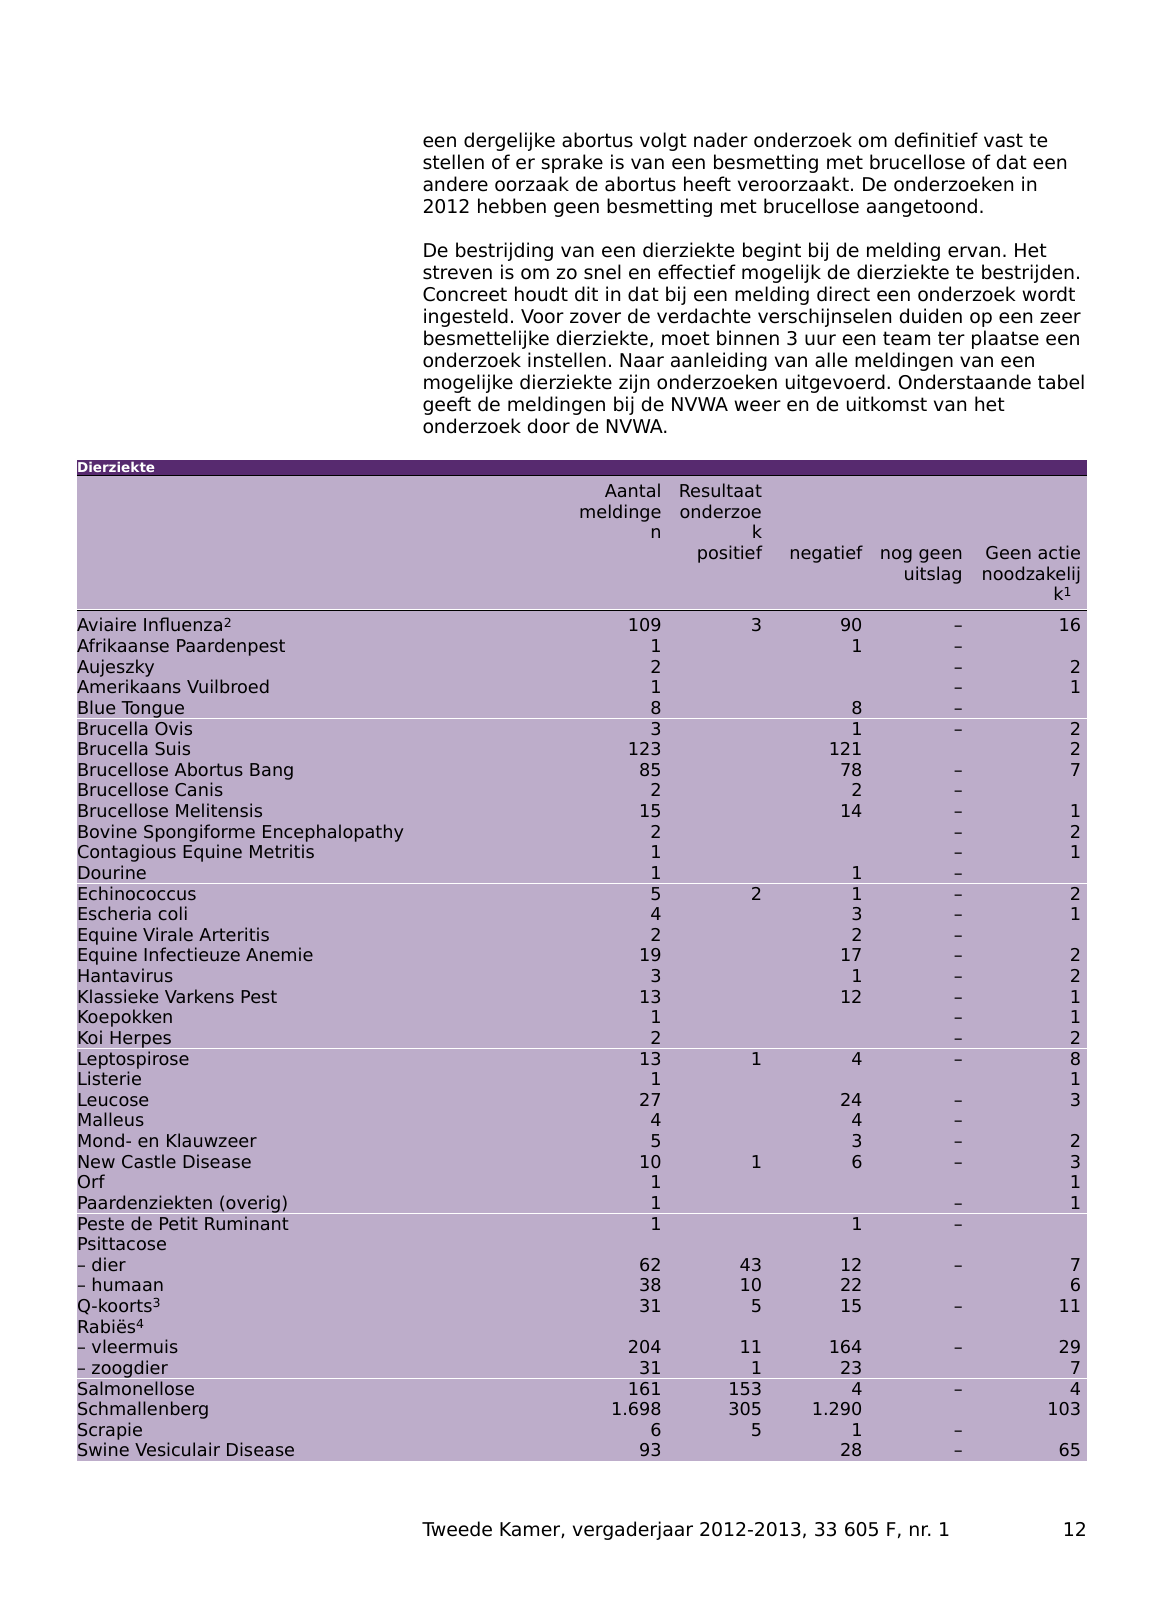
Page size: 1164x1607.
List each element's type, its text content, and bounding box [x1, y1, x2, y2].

table_cell – [868, 1110, 968, 1131]
table_cell [969, 1420, 1087, 1440]
table_cell Koi Herpes [77, 1028, 567, 1048]
table_cell 2 [969, 1131, 1087, 1152]
table_cell [969, 698, 1087, 718]
table_cell [667, 1234, 768, 1255]
table_cell [667, 739, 768, 760]
table_cell 2 [969, 719, 1087, 739]
table_cell – [868, 822, 968, 842]
table_cell 11 [969, 1296, 1087, 1317]
table_cell [969, 1234, 1087, 1255]
table_cell [667, 966, 768, 987]
table_cell [667, 1131, 768, 1152]
table_cell 5 [567, 1131, 667, 1152]
table_cell 1 [768, 719, 868, 739]
table_cell – [868, 1193, 968, 1213]
table_cell 78 [768, 760, 868, 780]
table_cell New Castle Disease [77, 1152, 567, 1172]
table_cell [667, 1440, 768, 1461]
table_cell Mond- en Klauwzeer [77, 1131, 567, 1152]
table_cell 1 [667, 1152, 768, 1172]
table_cell Salmonellose [77, 1379, 567, 1399]
table_cell 1 [969, 1007, 1087, 1028]
table_cell [667, 822, 768, 842]
table_cell [567, 543, 667, 609]
table_cell [768, 476, 868, 543]
table_cell Equine Infectieuze Anemie [77, 945, 567, 966]
table_cell 1 [969, 987, 1087, 1007]
table_cell 24 [768, 1090, 868, 1110]
table_cell – [868, 842, 968, 863]
table_cell [667, 1110, 768, 1131]
table_cell Blue Tongue [77, 698, 567, 718]
table_cell 22 [768, 1275, 868, 1296]
table_cell [969, 636, 1087, 657]
table_cell 3 [969, 1152, 1087, 1172]
table_cell [868, 1234, 968, 1255]
text De bestrijding van een dierziekte begint bij de melding ervan. Het streven is om zo snel en effectief mogelijk de dierziekte te bestrijden. Concreet houdt dit in dat bij een melding direct een onderzoek wordt ingesteld. Voor zover de verdachte verschijnselen duiden op een zeer besmettelijke dierziekte, moet binnen 3 uur een team ter plaatse een onderzoek instellen. Naar aanleiding van alle meldingen van een mogelijke dierziekte zijn onderzoeken uitgevoerd. Onderstaande tabel geeft de meldingen bij de NVWA weer en de uitkomst van het onderzoek door de NVWA. [422, 240, 1087, 438]
table_cell 15 [768, 1296, 868, 1317]
table_cell 43 [667, 1255, 768, 1275]
table_cell Aviaire Influenza2 [77, 611, 567, 636]
table_cell Amerikaans Vuilbroed [77, 677, 567, 698]
table_cell [969, 863, 1087, 883]
table_cell Hantavirus [77, 966, 567, 987]
table_cell 1 [567, 636, 667, 657]
table_cell 1 [768, 966, 868, 987]
table_cell 1 [969, 677, 1087, 698]
table_cell Q-koorts3 [77, 1296, 567, 1317]
table_cell 85 [567, 760, 667, 780]
table_cell [667, 636, 768, 657]
table_cell 1.290 [768, 1399, 868, 1420]
table_cell Brucella Ovis [77, 719, 567, 739]
table_cell 1 [567, 863, 667, 883]
table_cell negatief [768, 543, 868, 609]
table_cell Leucose [77, 1090, 567, 1110]
table_cell 10 [667, 1275, 768, 1296]
table_cell – [868, 884, 968, 904]
table_cell Brucellose Melitensis [77, 801, 567, 822]
table_cell – [868, 780, 968, 801]
table_cell [969, 476, 1087, 543]
table_cell 13 [567, 1049, 667, 1069]
table_cell [768, 677, 868, 698]
table_cell 6 [567, 1420, 667, 1440]
table_cell [969, 1110, 1087, 1131]
table_cell – [868, 760, 968, 780]
table_cell [868, 1069, 968, 1090]
table_cell 1 [969, 1193, 1087, 1213]
table_cell 2 [969, 657, 1087, 677]
table_cell 4 [768, 1110, 868, 1131]
table_cell Brucellose Abortus Bang [77, 760, 567, 780]
table_cell [768, 1234, 868, 1255]
table_cell 3 [567, 966, 667, 987]
table_cell 10 [567, 1152, 667, 1172]
table_cell [969, 925, 1087, 945]
table_cell 7 [969, 760, 1087, 780]
table_cell – vleermuis [77, 1337, 567, 1358]
table_cell 1 [567, 1069, 667, 1090]
table_cell [667, 987, 768, 1007]
table_cell 29 [969, 1337, 1087, 1358]
table_cell [667, 1172, 768, 1193]
table_cell [868, 1172, 968, 1193]
table_cell 31 [567, 1358, 667, 1378]
table_cell 2 [768, 925, 868, 945]
table_cell – [868, 1028, 968, 1048]
table_cell [768, 1317, 868, 1337]
table_cell [667, 1317, 768, 1337]
table_cell – [868, 1440, 968, 1461]
table_cell 8 [768, 698, 868, 718]
table_cell – [868, 1090, 968, 1110]
table_cell – [868, 1214, 968, 1234]
table_cell 161 [567, 1379, 667, 1399]
table_cell Aujeszky [77, 657, 567, 677]
table_cell – [868, 945, 968, 966]
table_cell [969, 780, 1087, 801]
table_cell 3 [567, 719, 667, 739]
table_cell [667, 1214, 768, 1234]
table_cell – [868, 801, 968, 822]
table_cell – [868, 1007, 968, 1028]
table_cell 13 [567, 987, 667, 1007]
table_cell [667, 1090, 768, 1110]
table_cell [768, 822, 868, 842]
table_cell 305 [667, 1399, 768, 1420]
table_cell 5 [567, 884, 667, 904]
table_cell [768, 1172, 868, 1193]
table_cell – [868, 1337, 968, 1358]
table_cell 4 [768, 1379, 868, 1399]
table_cell 2 [969, 739, 1087, 760]
table_cell Schmallenberg [77, 1399, 567, 1420]
table_cell 1 [667, 1049, 768, 1069]
table_cell 2 [567, 780, 667, 801]
table_cell 5 [667, 1420, 768, 1440]
table_cell Psittacose [77, 1234, 567, 1255]
table_cell – [868, 1131, 968, 1152]
table_cell [667, 945, 768, 966]
table_cell [768, 1069, 868, 1090]
table_cell 153 [667, 1379, 768, 1399]
table_cell [667, 863, 768, 883]
table_cell – [868, 657, 968, 677]
table_cell Swine Vesiculair Disease [77, 1440, 567, 1461]
table_cell 2 [567, 822, 667, 842]
table_cell [667, 657, 768, 677]
table_cell 3 [768, 904, 868, 925]
table_cell 1 [969, 842, 1087, 863]
table_cell Echinococcus [77, 884, 567, 904]
table_cell [667, 780, 768, 801]
table_cell [768, 1193, 868, 1213]
table_cell 204 [567, 1337, 667, 1358]
table_cell 14 [768, 801, 868, 822]
table_cell Aantal meldingen [567, 476, 667, 543]
table_cell 2 [768, 780, 868, 801]
table_cell – [868, 1296, 968, 1317]
table_cell 1 [969, 904, 1087, 925]
table_cell – [868, 925, 968, 945]
table_cell [667, 925, 768, 945]
table_cell 123 [567, 739, 667, 760]
table_cell nog geen uitslag [868, 543, 968, 609]
table_cell [667, 1028, 768, 1048]
table_cell 1 [567, 677, 667, 698]
table_cell 2 [969, 966, 1087, 987]
table_cell – [868, 1049, 968, 1069]
table_cell [667, 904, 768, 925]
table_cell Rabiës4 [77, 1317, 567, 1337]
table_cell – zoogdier [77, 1358, 567, 1378]
table_cell [768, 1028, 868, 1048]
table_cell – [868, 636, 968, 657]
table_cell 3 [969, 1090, 1087, 1110]
table_cell [667, 760, 768, 780]
table_cell 1 [768, 636, 868, 657]
table_cell Orf [77, 1172, 567, 1193]
table_cell – [868, 987, 968, 1007]
table_cell [868, 1358, 968, 1378]
table_cell 23 [768, 1358, 868, 1378]
table_cell Equine Virale Arteritis [77, 925, 567, 945]
table_cell 4 [969, 1379, 1087, 1399]
table_cell 38 [567, 1275, 667, 1296]
table_cell [567, 1317, 667, 1337]
table_cell [868, 1275, 968, 1296]
table_cell 62 [567, 1255, 667, 1275]
table_cell Brucellose Canis [77, 780, 567, 801]
table_cell 1 [768, 884, 868, 904]
table_cell 27 [567, 1090, 667, 1110]
table_cell 12 [768, 1255, 868, 1275]
table_cell 1 [969, 801, 1087, 822]
table_cell 1 [768, 1420, 868, 1440]
table_cell [667, 1007, 768, 1028]
table_cell Brucella Suis [77, 739, 567, 760]
table_cell 1 [969, 1172, 1087, 1193]
table_cell – [868, 611, 968, 636]
table_cell 8 [969, 1049, 1087, 1069]
table_cell [868, 1317, 968, 1337]
table_cell Scrapie [77, 1420, 567, 1440]
table_cell Dourine [77, 863, 567, 883]
table_cell 90 [768, 611, 868, 636]
table_cell 1 [567, 1193, 667, 1213]
table_cell – [868, 966, 968, 987]
table_cell – [868, 698, 968, 718]
table_cell 93 [567, 1440, 667, 1461]
table_cell 2 [667, 884, 768, 904]
table_cell [667, 1193, 768, 1213]
table_cell 19 [567, 945, 667, 966]
table_cell 31 [567, 1296, 667, 1317]
table_cell 3 [768, 1131, 868, 1152]
table_cell [868, 1399, 968, 1420]
table_cell 1 [969, 1069, 1087, 1090]
table_cell [567, 1234, 667, 1255]
table_cell Escheria coli [77, 904, 567, 925]
table_cell Paardenziekten (overig) [77, 1193, 567, 1213]
table_cell – [868, 1255, 968, 1275]
table_cell 2 [567, 657, 667, 677]
table_cell Contagious Equine Metritis [77, 842, 567, 863]
table_cell 2 [567, 925, 667, 945]
table_cell 1 [567, 1007, 667, 1028]
table_header Dierziekte [77, 460, 1087, 475]
table_cell 15 [567, 801, 667, 822]
table_cell – [868, 1379, 968, 1399]
table_cell Koepokken [77, 1007, 567, 1028]
table_cell 4 [567, 1110, 667, 1131]
table_cell – [868, 904, 968, 925]
table_cell [868, 739, 968, 760]
table_cell 2 [567, 1028, 667, 1048]
table_cell [667, 801, 768, 822]
text een dergelijke abortus volgt nader onderzoek om definitief vast te stellen of er sprake is van een besmetting met brucellose of dat een andere oorzaak de abortus heeft veroorzaakt. De onderzoeken in 2012 hebben geen besmetting met brucellose aangetoond. [422, 130, 1087, 218]
table_cell 16 [969, 611, 1087, 636]
table_cell 65 [969, 1440, 1087, 1461]
table_cell – [868, 863, 968, 883]
table_cell 4 [768, 1049, 868, 1069]
table_cell 1 [567, 1214, 667, 1234]
table_cell – [868, 1420, 968, 1440]
table_cell [667, 842, 768, 863]
table_cell 5 [667, 1296, 768, 1317]
table_cell 7 [969, 1255, 1087, 1275]
table_cell [969, 1317, 1087, 1337]
table_cell [868, 476, 968, 543]
table_cell positief [667, 543, 768, 609]
table_cell Malleus [77, 1110, 567, 1131]
table_cell 1 [768, 1214, 868, 1234]
table_cell [768, 657, 868, 677]
table_cell Leptospirose [77, 1049, 567, 1069]
table_cell – dier [77, 1255, 567, 1275]
table_cell 12 [768, 987, 868, 1007]
table_cell 8 [567, 698, 667, 718]
table_cell 11 [667, 1337, 768, 1358]
table_cell 1 [567, 842, 667, 863]
table_cell Geen actie noodzakelijk1 [969, 543, 1087, 609]
table_cell Listerie [77, 1069, 567, 1090]
table_cell [667, 719, 768, 739]
table_cell Resultaat onderzoek [667, 476, 768, 543]
table_cell [768, 1007, 868, 1028]
table_cell [77, 543, 567, 609]
table_cell 17 [768, 945, 868, 966]
table_cell 1 [567, 1172, 667, 1193]
table_cell [768, 842, 868, 863]
table_cell Afrikaanse Paardenpest [77, 636, 567, 657]
table_cell Peste de Petit Ruminant [77, 1214, 567, 1234]
table_cell Klassieke Varkens Pest [77, 987, 567, 1007]
table_cell [969, 1214, 1087, 1234]
table_cell 2 [969, 1028, 1087, 1048]
table_cell Bovine Spongiforme Encephalopathy [77, 822, 567, 842]
table_cell 1 [667, 1358, 768, 1378]
table_cell 6 [969, 1275, 1087, 1296]
table_cell 109 [567, 611, 667, 636]
table_cell 7 [969, 1358, 1087, 1378]
table_cell – [868, 677, 968, 698]
table_cell – [868, 719, 968, 739]
table_cell [667, 1069, 768, 1090]
table_cell 103 [969, 1399, 1087, 1420]
table_cell 1.698 [567, 1399, 667, 1420]
table_cell 28 [768, 1440, 868, 1461]
table_cell [667, 698, 768, 718]
table_cell 2 [969, 822, 1087, 842]
table_cell 1 [768, 863, 868, 883]
table_cell 2 [969, 945, 1087, 966]
table_cell – [868, 1152, 968, 1172]
table_cell 4 [567, 904, 667, 925]
table_cell 121 [768, 739, 868, 760]
table_cell [77, 476, 567, 543]
table_cell 2 [969, 884, 1087, 904]
table_cell 164 [768, 1337, 868, 1358]
table_cell – humaan [77, 1275, 567, 1296]
table_cell 6 [768, 1152, 868, 1172]
table_cell 3 [667, 611, 768, 636]
table_cell [667, 677, 768, 698]
